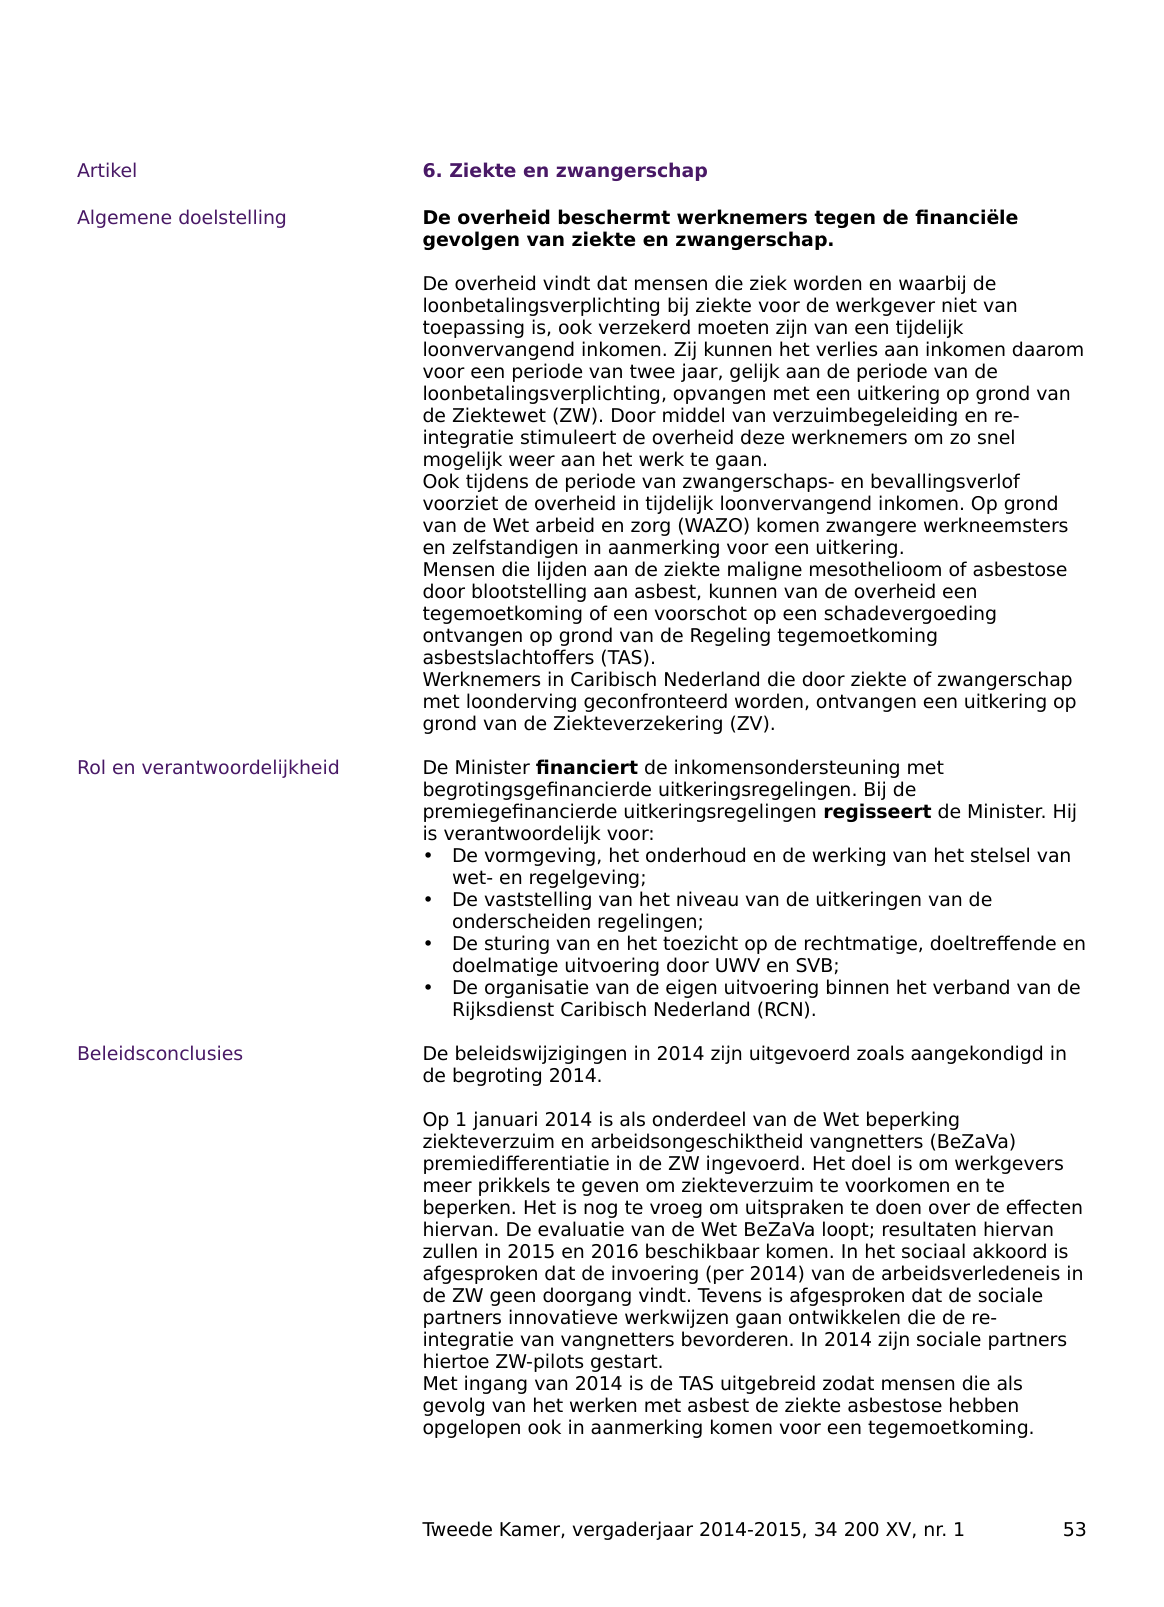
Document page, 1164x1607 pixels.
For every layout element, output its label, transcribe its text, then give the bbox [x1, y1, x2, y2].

text Rol en verantwoordelijkheid [77, 757, 399, 779]
text Werknemers in Caribisch Nederland die door ziekte of zwangerschap met loonderving geconfronteerd worden, ontvangen een uitkering op grond van de Ziekteverzekering (ZV). [422, 669, 1087, 734]
text Op 1 januari 2014 is als onderdeel van de Wet beperking ziekteverzuim en arbeidsongeschiktheid vangnetters (BeZaVa) premiedifferentiatie in de ZW ingevoerd. Het doel is om werkgevers meer prikkels te geven om ziekteverzuim te voorkomen en te beperken. Het is nog te vroeg om uitspraken te doen over de effecten hiervan. De evaluatie van de Wet BeZaVa loopt; resultaten hiervan zullen in 2015 en 2016 beschikbaar komen. In het sociaal akkoord is afgesproken dat de invoering (per 2014) van de arbeidsverledeneis in de ZW geen doorgang vindt. Tevens is afgesproken dat de sociale partners innovatieve werkwijzen gaan ontwikkelen die de re-integratie van vangnetters bevorderen. In 2014 zijn sociale partners hiertoe ZW-pilots gestart. [422, 1109, 1087, 1373]
text Algemene doelstelling [77, 207, 399, 229]
text • De organisatie van de eigen uitvoering binnen het verband van de Rijksdienst Caribisch Nederland (RCN). [422, 977, 1087, 1021]
text Artikel [77, 160, 399, 182]
text Mensen die lijden aan de ziekte maligne mesothelioom of asbestose door blootstelling aan asbest, kunnen van de overheid een tegemoetkoming of een voorschot op een schadevergoeding ontvangen op grond van de Regeling tegemoetkoming asbestslachtoffers (TAS). [422, 559, 1087, 669]
text • De vormgeving, het onderhoud en de werking van het stelsel van wet- en regelgeving; [422, 845, 1087, 889]
text Ook tijdens de periode van zwangerschaps- en bevallingsverlof voorziet de overheid in tijdelijk loonvervangend inkomen. Op grond van de Wet arbeid en zorg (WAZO) komen zwangere werkneemsters en zelfstandigen in aanmerking voor een uitkering. [422, 471, 1087, 559]
text De beleidswijzigingen in 2014 zijn uitgevoerd zoals aangekondigd in de begroting 2014. [422, 1043, 1087, 1087]
text De overheid beschermt werknemers tegen de financiële gevolgen van ziekte en zwangerschap. [422, 207, 1087, 251]
text [77, 229, 399, 237]
text [77, 1065, 399, 1073]
text De overheid vindt dat mensen die ziek worden en waarbij de loonbetalingsverplichting bij ziekte voor de werkgever niet van toepassing is, ook verzekerd moeten zijn van een tijdelijk loonvervangend inkomen. Zij kunnen het verlies aan inkomen daarom voor een periode van twee jaar, gelijk aan de periode van de loonbetalingsverplichting, opvangen met een uitkering op grond van de Ziektewet (ZW). Door middel van verzuimbegeleiding en re-integratie stimuleert de overheid deze werknemers om zo snel mogelijk weer aan het werk te gaan. [422, 273, 1087, 471]
subtitle 6. Ziekte en zwangerschap [422, 160, 1087, 182]
text Beleidsconclusies [77, 1043, 399, 1065]
text Met ingang van 2014 is de TAS uitgebreid zodat mensen die als gevolg van het werken met asbest de ziekte asbestose hebben opgelopen ook in aanmerking komen voor een tegemoetkoming. [422, 1373, 1087, 1438]
subtitle [77, 182, 399, 190]
text De Minister financiert de inkomensondersteuning met begrotingsgefinancierde uitkeringsregelingen. Bij de premiegefinancierde uitkeringsregelingen regisseert de Minister. Hij is verantwoordelijk voor: [422, 757, 1087, 845]
text • De vaststelling van het niveau van de uitkeringen van de onderscheiden regelingen; [422, 889, 1087, 933]
text • De sturing van en het toezicht op de rechtmatige, doeltreffende en doelmatige uitvoering door UWV en SVB; [422, 933, 1087, 977]
